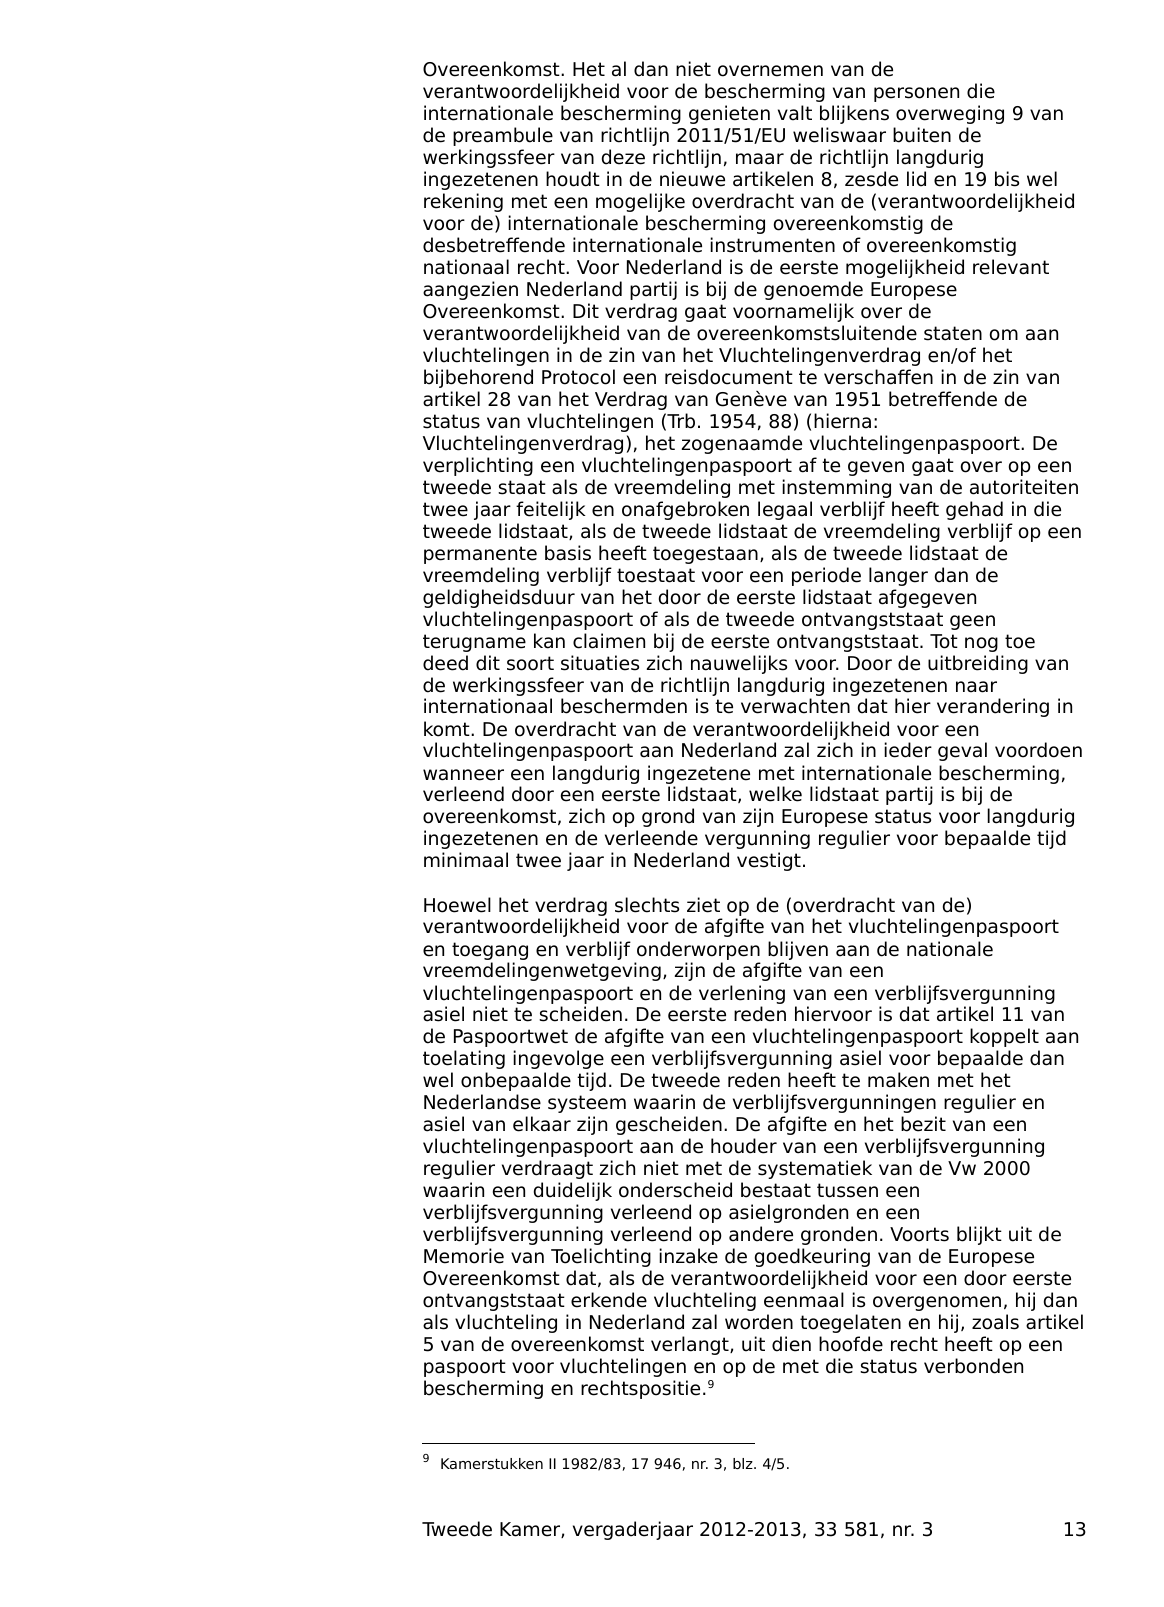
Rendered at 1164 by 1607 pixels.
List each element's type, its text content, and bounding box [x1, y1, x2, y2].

text Overeenkomst. Het al dan niet overnemen van de verantwoordelijkheid voor de bescherming van personen die internationale bescherming genieten valt blijkens overweging 9 van de preambule van richtlijn 2011/51/EU weliswaar buiten de werkingssfeer van deze richtlijn, maar de richtlijn langdurig ingezetenen houdt in de nieuwe artikelen 8, zesde lid en 19 bis wel rekening met een mogelijke overdracht van de (verantwoordelijkheid voor de) internationale bescherming overeenkomstig de desbetreffende internationale instrumenten of overeenkomstig nationaal recht. Voor Nederland is de eerste mogelijkheid relevant aangezien Nederland partij is bij de genoemde Europese Overeenkomst. Dit verdrag gaat voornamelijk over de verantwoordelijkheid van de overeenkomstsluitende staten om aan vluchtelingen in de zin van het Vluchtelingenverdrag en/of het bijbehorend Protocol een reisdocument te verschaffen in de zin van artikel 28 van het Verdrag van Genève van 1951 betreffende de status van vluchtelingen (Trb. 1954, 88) (hierna: Vluchtelingenverdrag), het zogenaamde vluchtelingenpaspoort. De verplichting een vluchtelingenpaspoort af te geven gaat over op een tweede staat als de vreemdeling met instemming van de autoriteiten twee jaar feitelijk en onafgebroken legaal verblijf heeft gehad in die tweede lidstaat, als de tweede lidstaat de vreemdeling verblijf op een permanente basis heeft toegestaan, als de tweede lidstaat de vreemdeling verblijf toestaat voor een periode langer dan de geldigheidsduur van het door de eerste lidstaat afgegeven vluchtelingenpaspoort of als de tweede ontvangststaat geen terugname kan claimen bij de eerste ontvangststaat. Tot nog toe deed dit soort situaties zich nauwelijks voor. Door de uitbreiding van de werkingssfeer van de richtlijn langdurig ingezetenen naar internationaal beschermden is te verwachten dat hier verandering in komt. De overdracht van de verantwoordelijkheid voor een vluchtelingenpaspoort aan Nederland zal zich in ieder geval voordoen wanneer een langdurig ingezetene met internationale bescherming, verleend door een eerste lidstaat, welke lidstaat partij is bij de overeenkomst, zich op grond van zijn Europese status voor langdurig ingezetenen en de verleende vergunning regulier voor bepaalde tijd minimaal twee jaar in Nederland vestigt. [422, 59, 1087, 872]
text Kamerstukken II 1982/83, 17 946, nr. 3, blz. 4/5. [422, 1452, 1087, 1474]
text Hoewel het verdrag slechts ziet op de (overdracht van de) verantwoordelijkheid voor de afgifte van het vluchtelingenpaspoort en toegang en verblijf onderworpen blijven aan de nationale vreemdelingenwetgeving, zijn de afgifte van een vluchtelingenpaspoort en de verlening van een verblijfsvergunning asiel niet te scheiden. De eerste reden hiervoor is dat artikel 11 van de Paspoortwet de afgifte van een vluchtelingenpaspoort koppelt aan toelating ingevolge een verblijfsvergunning asiel voor bepaalde dan wel onbepaalde tijd. De tweede reden heeft te maken met het Nederlandse systeem waarin de verblijfsvergunningen regulier en asiel van elkaar zijn gescheiden. De afgifte en het bezit van een vluchtelingenpaspoort aan de houder van een verblijfsvergunning regulier verdraagt zich niet met de systematiek van de Vw 2000 waarin een duidelijk onderscheid bestaat tussen een verblijfsvergunning verleend op asielgronden en een verblijfsvergunning verleend op andere gronden. Voorts blijkt uit de Memorie van Toelichting inzake de goedkeuring van de Europese Overeenkomst dat, als de verantwoordelijkheid voor een door eerste ontvangststaat erkende vluchteling eenmaal is overgenomen, hij dan als vluchteling in Nederland zal worden toegelaten en hij, zoals artikel 5 van de overeenkomst verlangt, uit dien hoofde recht heeft op een paspoort voor vluchtelingen en op de met die status verbonden bescherming en rechtspositie. [422, 894, 1087, 1400]
